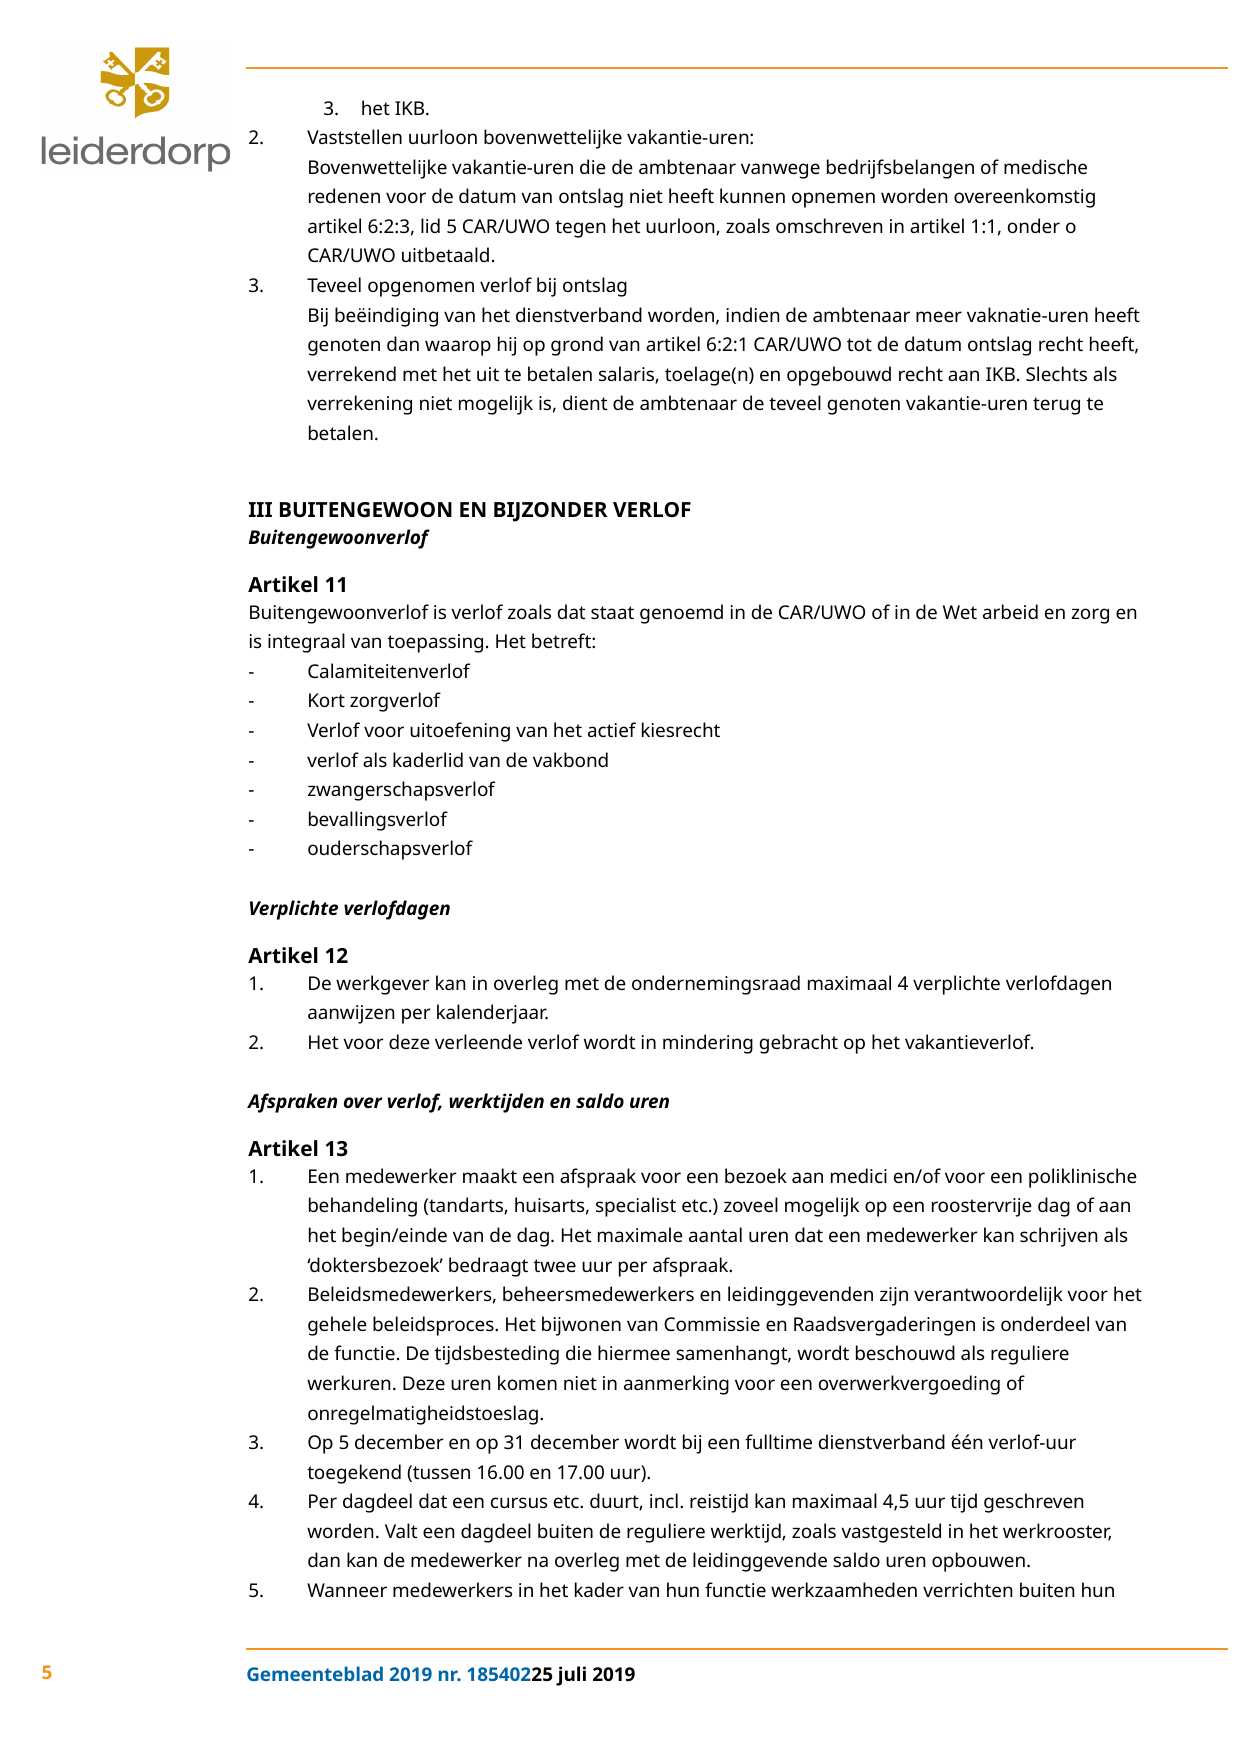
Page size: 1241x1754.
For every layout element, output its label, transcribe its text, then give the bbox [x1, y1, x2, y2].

list zwangerschapsverlof [248, 776, 1152, 802]
list het IKB. [323, 95, 1152, 121]
list bevallingsverlof [248, 806, 1152, 832]
list Op 5 december en op 31 december wordt bij een fulltime dienstverband één verlof-uur toegekend (tussen 16.00 en 17.00 uur). [248, 1429, 1152, 1484]
list Een medewerker maakt een afspraak voor een bezoek aan medici en/of voor een poliklinische behandeling (tandarts, huisarts, specialist etc.) zoveel mogelijk op een roostervrije dag of aan het begin/einde van de dag. Het maximale aantal uren dat een medewerker kan schrijven als ‘doktersbezoek’ bedraagt twee uur per afspraak. [248, 1163, 1152, 1277]
text III BUITENGEWOON EN BIJZONDER VERLOF [248, 495, 1152, 524]
picture [41, 47, 231, 172]
text Buitengewoonverlof [248, 524, 1152, 549]
text Buitengewoonverlof is verlof zoals dat staat genoemd in de CAR/UWO of in de Wet arbeid en zorg en is integraal van toepassing. Het betreft: [248, 599, 1152, 654]
list Calamiteitenverlof [248, 658, 1152, 684]
text Artikel 13 [248, 1134, 1152, 1163]
list Per dagdeel dat een cursus etc. duurt, incl. reistijd kan maximaal 4,5 uur tijd geschreven worden. Valt een dagdeel buiten de reguliere werktijd, zoals vastgesteld in het werkrooster, dan kan de medewerker na overleg met de leidinggevende saldo uren opbouwen. [248, 1488, 1152, 1573]
text Artikel 12 [248, 941, 1152, 970]
list Bovenwettelijke vakantie-uren die de ambtenaar vanwege bedrijfsbelangen of medische redenen voor de datum van ontslag niet heeft kunnen opnemen worden overeenkomstig artikel 6:2:3, lid 5 CAR/UWO tegen het uurloon, zoals omschreven in artikel 1:1, onder o CAR/UWO uitbetaald. [248, 154, 1152, 268]
list Bij beëindiging van het dienstverband worden, indien de ambtenaar meer vaknatie-uren heeft genoten dan waarop hij op grond van artikel 6:2:1 CAR/UWO tot de datum ontslag recht heeft, verrekend met het uit te betalen salaris, toelage(n) en opgebouwd recht aan IKB. Slechts als verrekening niet mogelijk is, dient de ambtenaar de teveel genoten vakantie-uren terug te betalen. [248, 302, 1152, 446]
text Afspraken over verlof, werktijden en saldo uren [248, 1088, 1152, 1114]
list verlof als kaderlid van de vakbond [248, 747, 1152, 772]
list Beleidsmedewerkers, beheersmedewerkers en leidinggevenden zijn verantwoordelijk voor het gehele beleidsproces. Het bijwonen van Commissie en Raadsvergaderingen is onderdeel van de functie. De tijdsbesteding die hiermee samenhangt, wordt beschouwd als reguliere werkuren. Deze uren komen niet in aanmerking voor een overwerkvergoeding of onregelmatigheidstoeslag. [248, 1281, 1152, 1425]
list Vaststellen uurloon bovenwettelijke vakantie-uren: [248, 124, 1152, 150]
list Teveel opgenomen verlof bij ontslag [248, 272, 1152, 298]
list Verlof voor uitoefening van het actief kiesrecht [248, 717, 1152, 743]
text Artikel 11 [248, 570, 1152, 599]
text Verplichte verlofdagen [248, 895, 1152, 920]
list Wanneer medewerkers in het kader van hun functie werkzaamheden verrichten buiten hun [248, 1577, 1152, 1603]
list De werkgever kan in overleg met de ondernemingsraad maximaal 4 verplichte verlofdagen aanwijzen per kalenderjaar. [248, 970, 1152, 1025]
list Het voor deze verleende verlof wordt in mindering gebracht op het vakantieverlof. [248, 1029, 1152, 1054]
list Kort zorgverlof [248, 688, 1152, 713]
list ouderschapsverlof [248, 836, 1152, 861]
